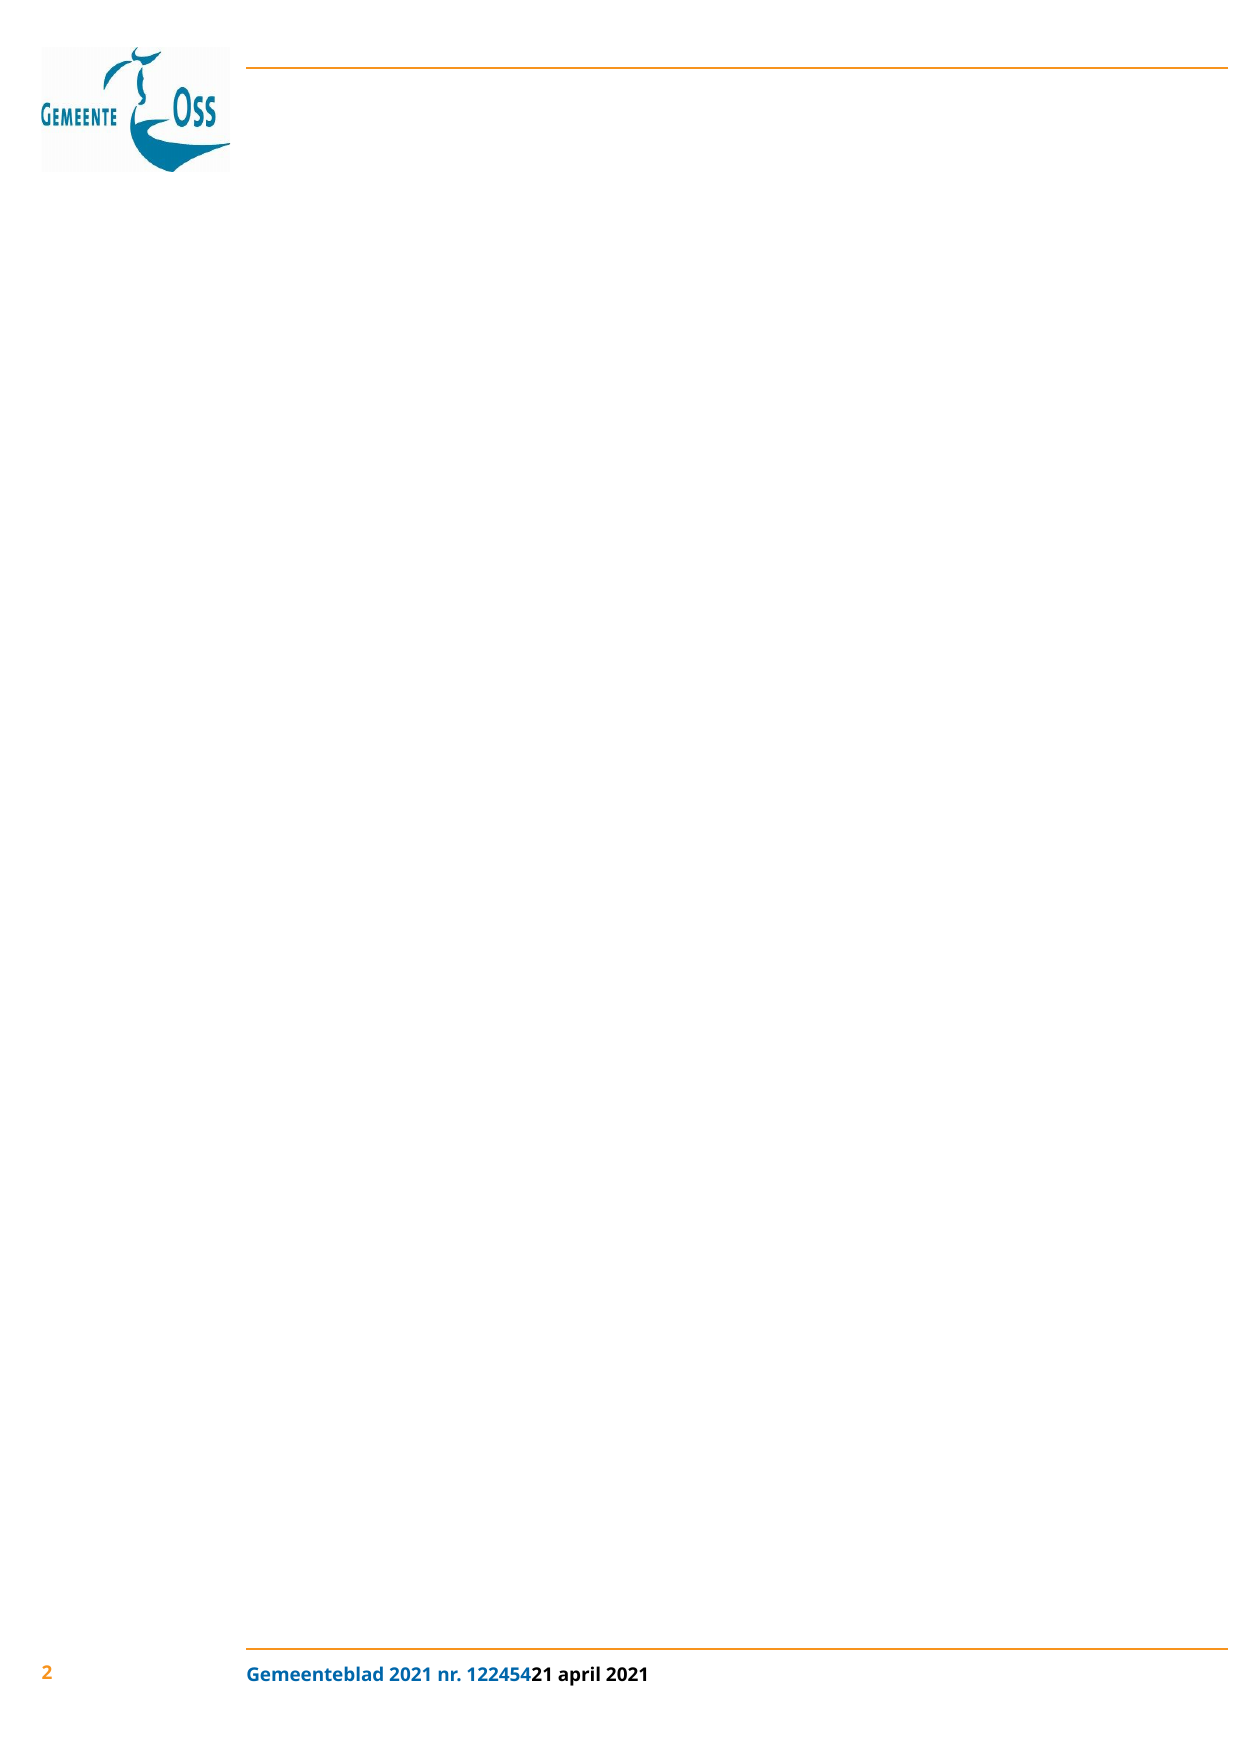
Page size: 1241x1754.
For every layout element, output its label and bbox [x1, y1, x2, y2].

picture [41, 47, 231, 172]
